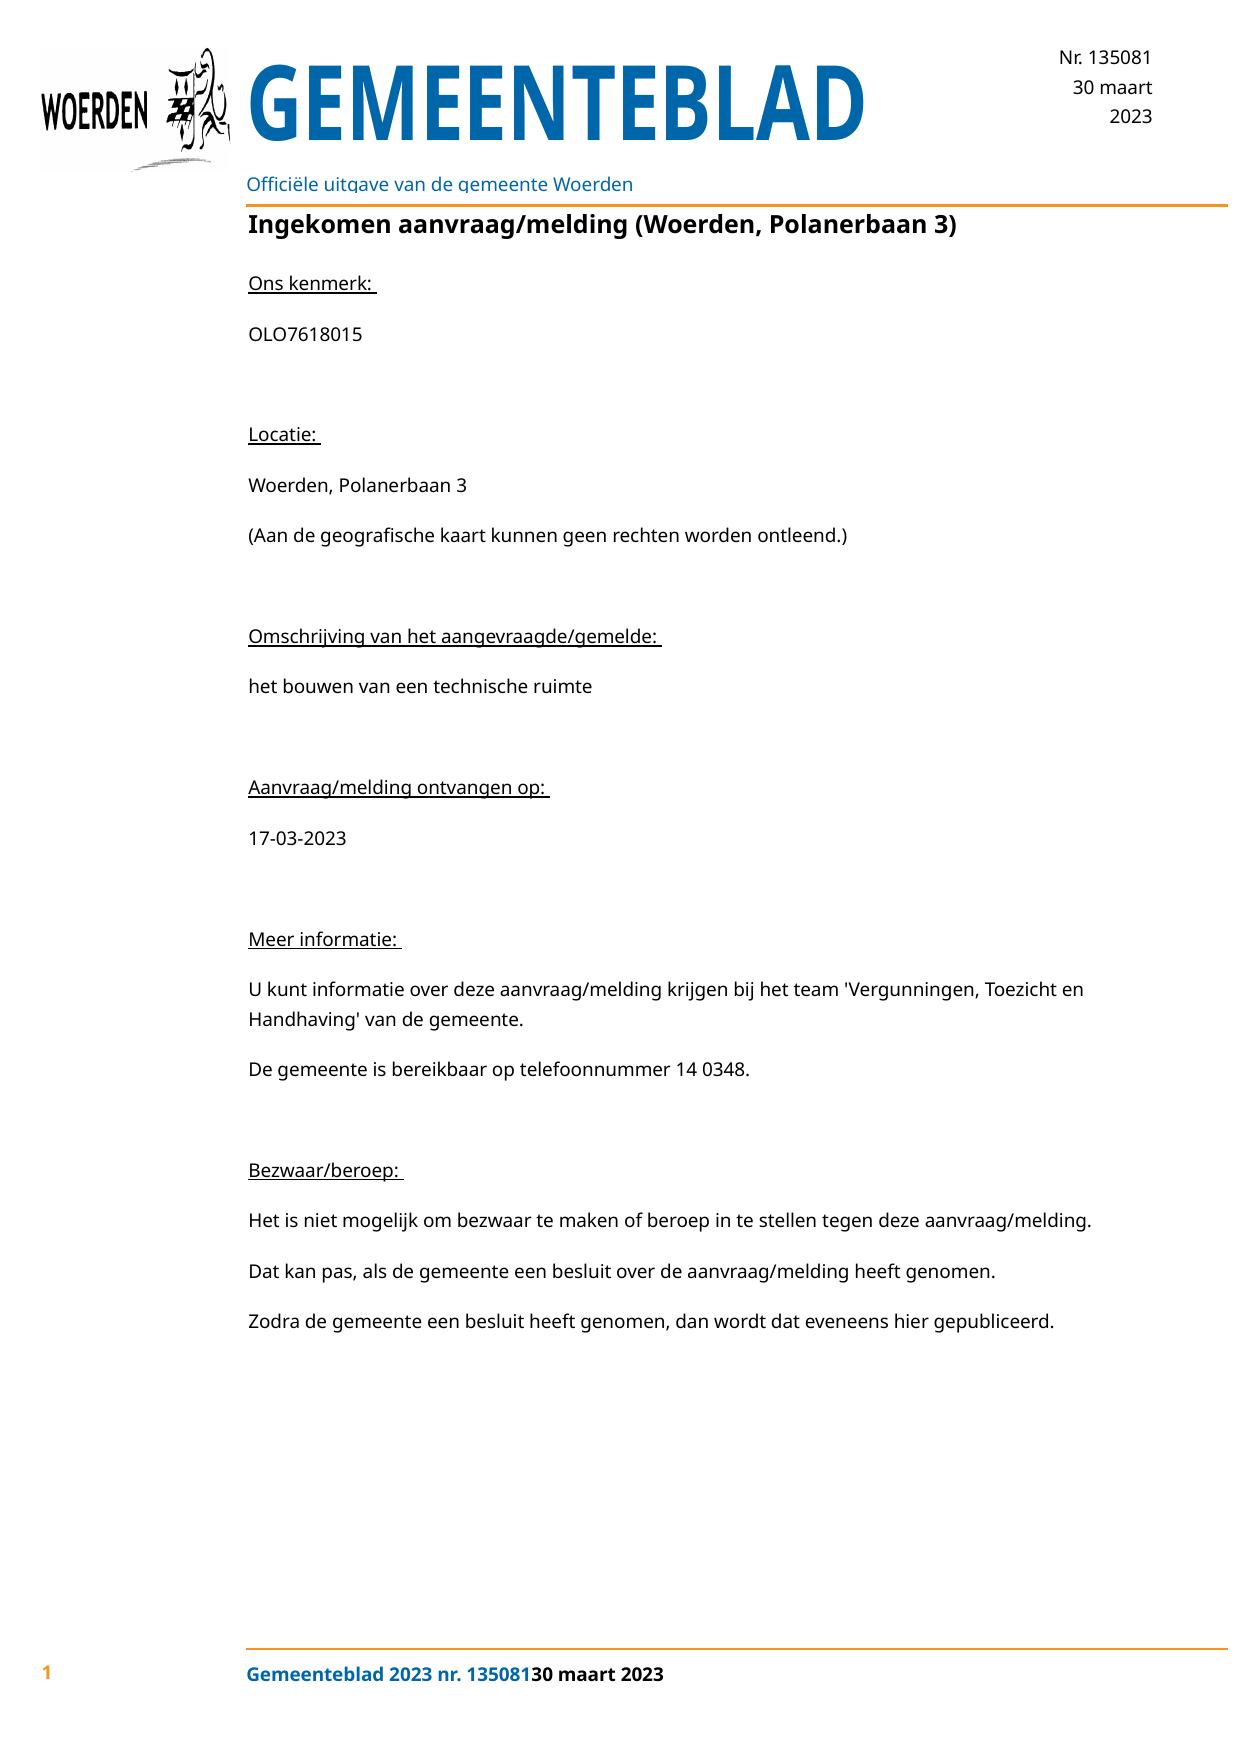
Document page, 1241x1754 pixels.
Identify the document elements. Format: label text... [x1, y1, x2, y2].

text Ingekomen aanvraag/melding (Woerden, Polanerbaan 3) [248, 207, 1152, 241]
picture [41, 47, 231, 172]
text U kunt informatie over deze aanvraag/melding krijgen bij het team 'Vergunningen, Toezicht en Handhaving' van de gemeente. [248, 976, 1152, 1031]
text De gemeente is bereikbaar op telefoonnummer 14 0348. [248, 1056, 1152, 1082]
text Bezwaar/beroep: [248, 1157, 1152, 1183]
text Locatie: [248, 422, 1152, 447]
text Aanvraag/melding ontvangen op: [248, 774, 1152, 800]
text 17-03-2023 [248, 825, 1152, 851]
text het bouwen van een technische ruimte [248, 674, 1152, 699]
text Dat kan pas, als de gemeente een besluit over de aanvraag/melding heeft genomen. [248, 1258, 1152, 1283]
text Omschrijving van het aangevraagde/gemelde: [248, 623, 1152, 649]
text OLO7618015 [248, 321, 1152, 346]
text Woerden, Polanerbaan 3 [248, 472, 1152, 498]
text Ons kenmerk: [248, 270, 1152, 296]
text Meer informatie: [248, 926, 1152, 951]
text Zodra de gemeente een besluit heeft genomen, dan wordt dat eveneens hier gepubliceerd. [248, 1308, 1152, 1334]
text Het is niet mogelijk om bezwaar te maken of beroep in te stellen tegen deze aanvraag/melding. [248, 1207, 1152, 1233]
text (Aan de geografische kaart kunnen geen rechten worden ontleend.) [248, 522, 1152, 548]
